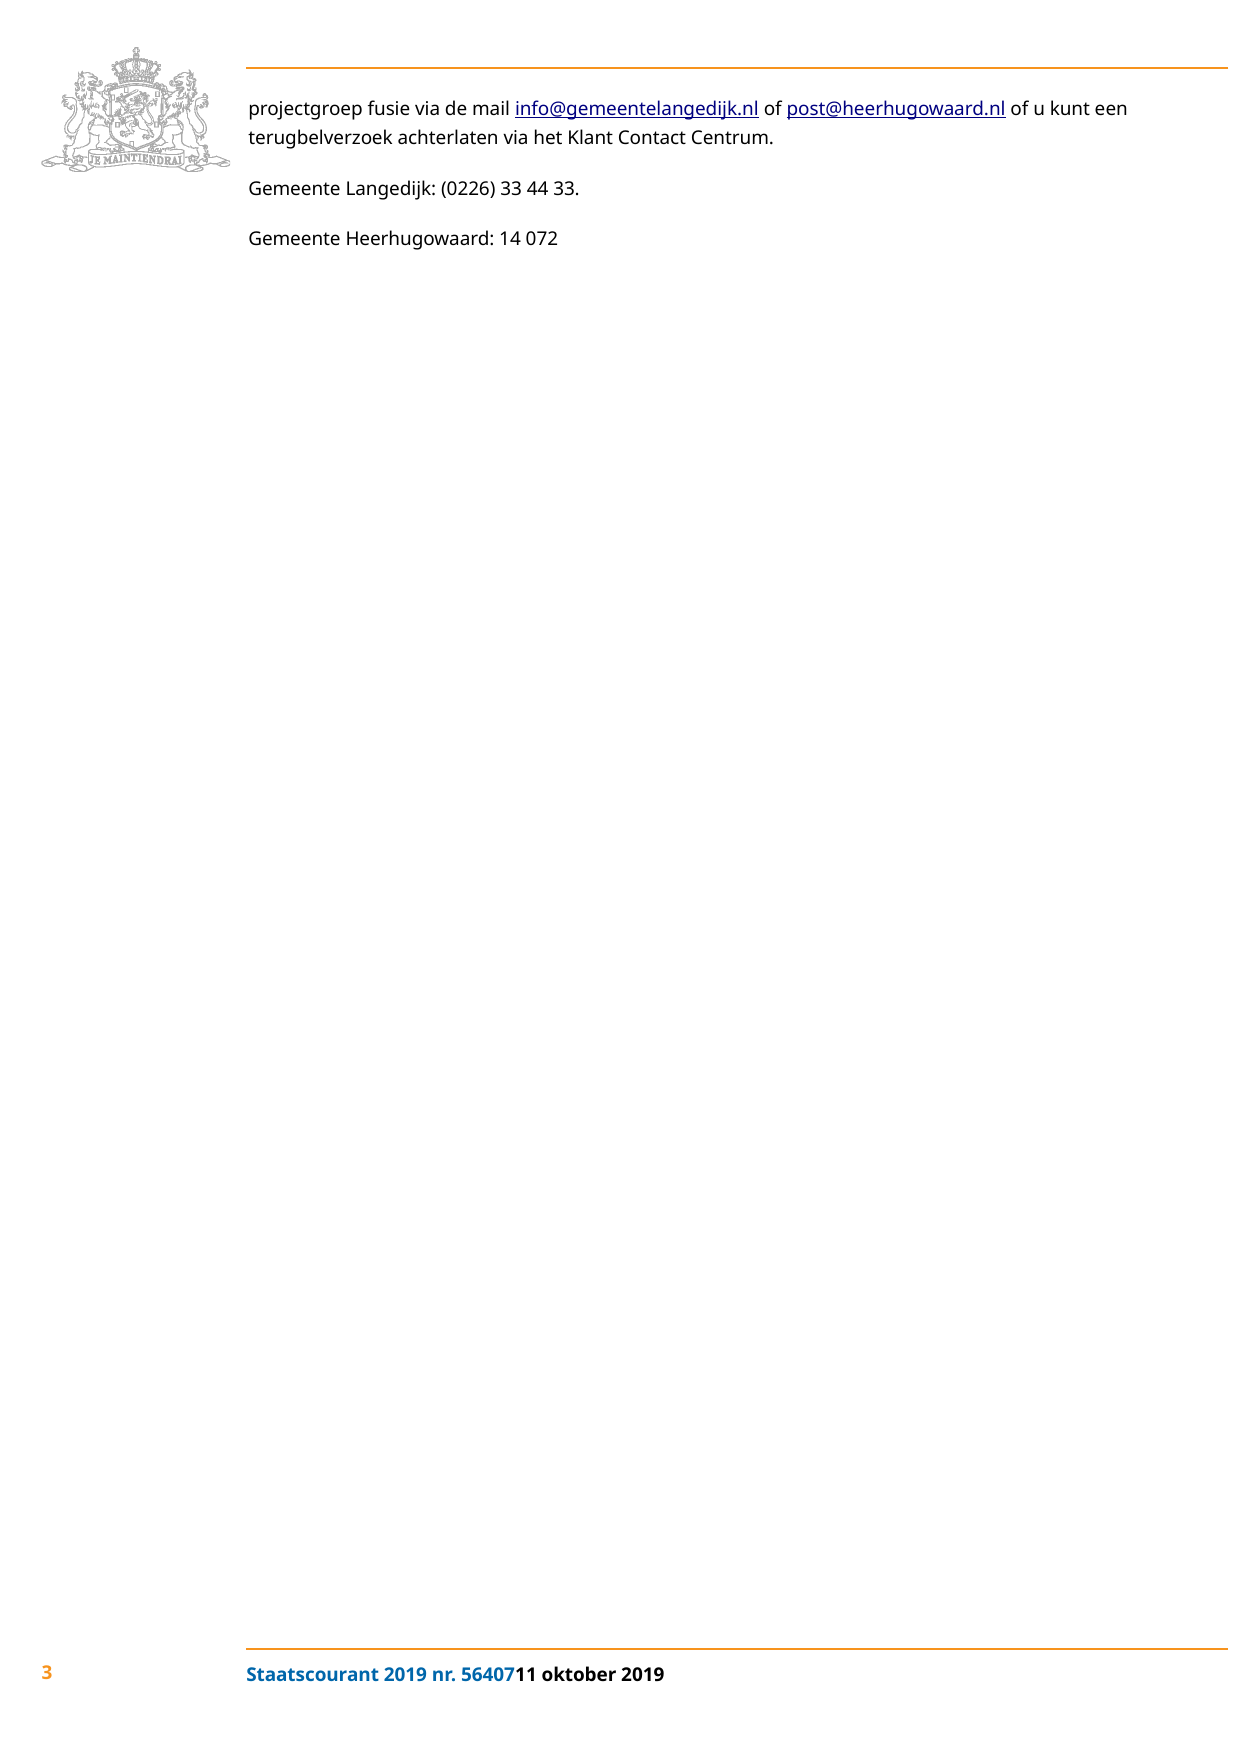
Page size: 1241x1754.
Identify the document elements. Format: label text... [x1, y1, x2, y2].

text projectgroep fusie via de mail info@gemeentelangedijk.nl of post@heerhugowaard.nl of u kunt een terugbelverzoek achterlaten via het Klant Contact Centrum. [248, 95, 1152, 150]
text Gemeente Heerhugowaard: 14 072 [248, 225, 1152, 251]
picture [41, 47, 231, 172]
text Gemeente Langedijk: (0226) 33 44 33. [248, 175, 1152, 201]
